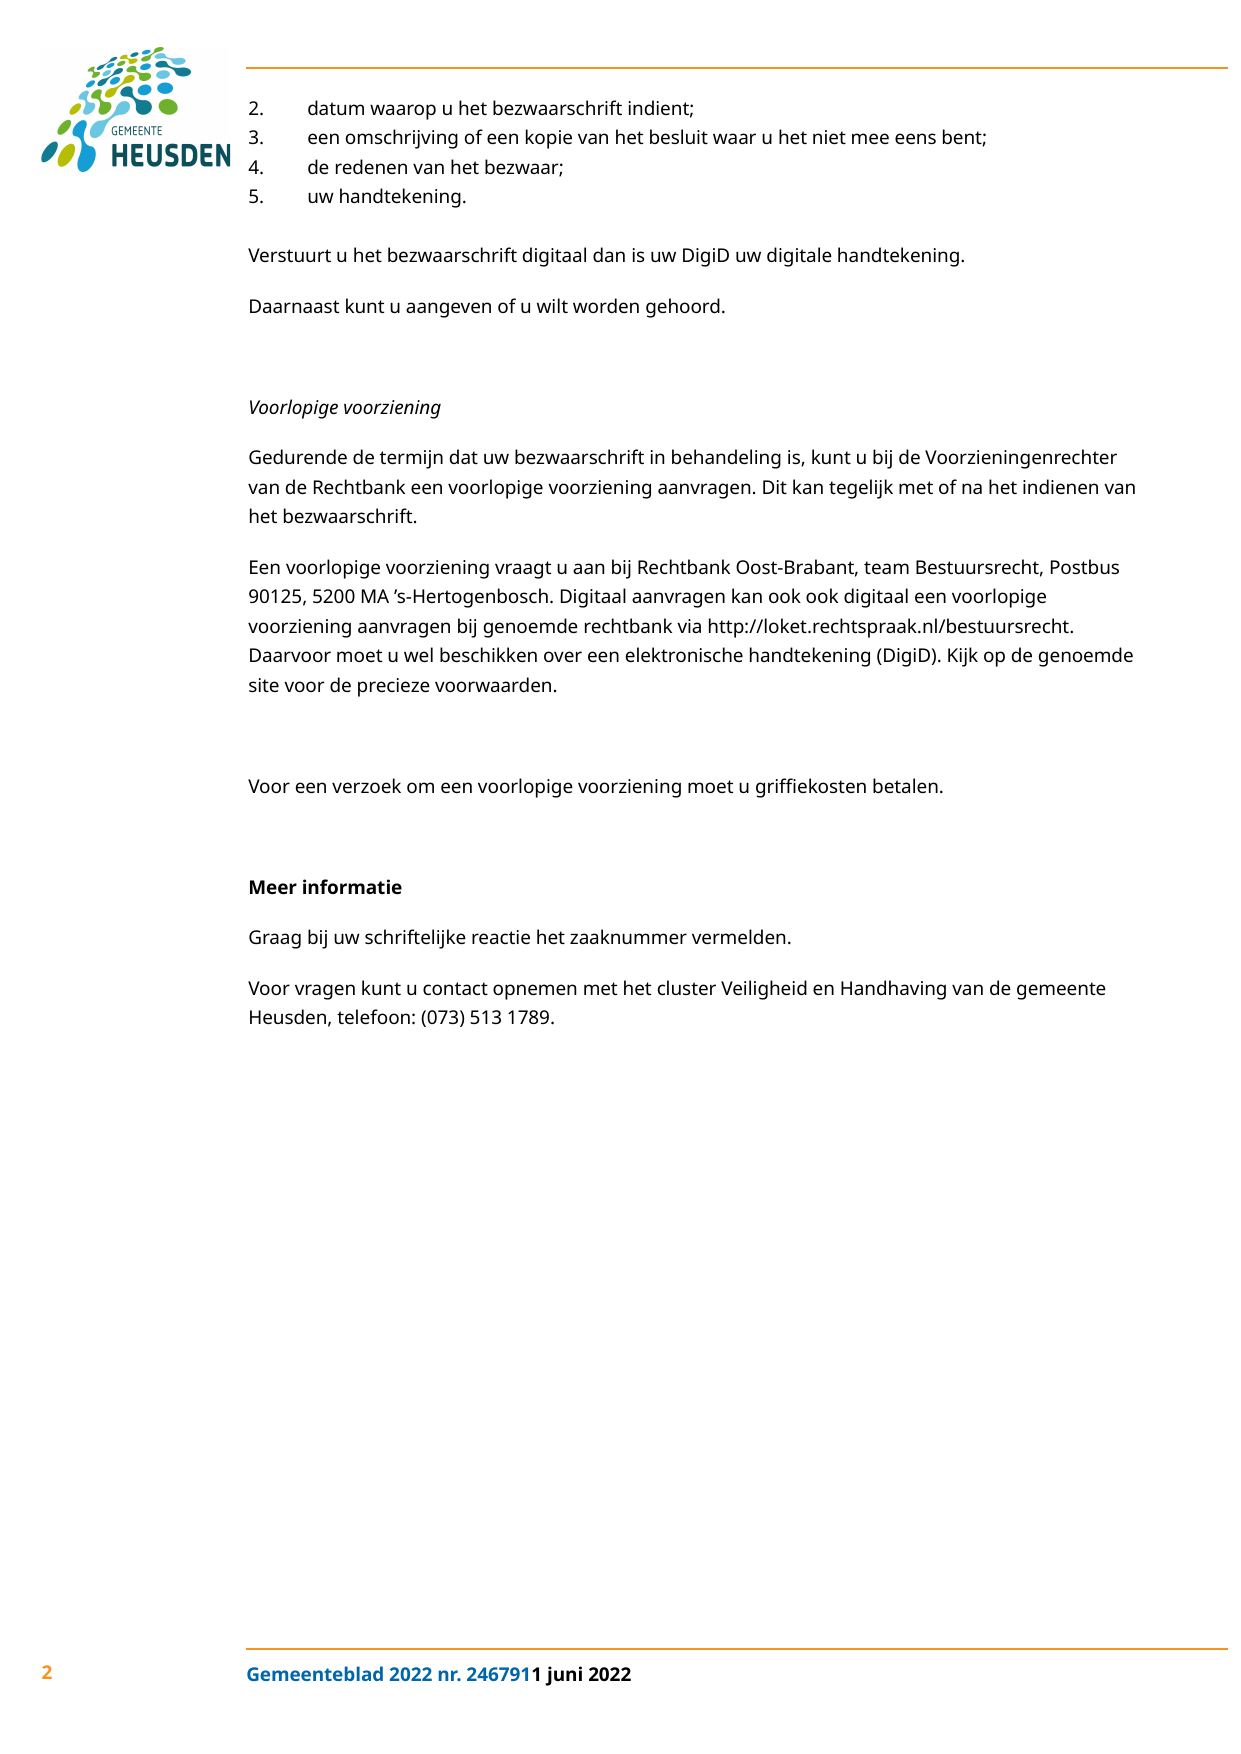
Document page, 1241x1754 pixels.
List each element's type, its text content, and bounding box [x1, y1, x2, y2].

text Voor vragen kunt u contact opnemen met het cluster Veiligheid en Handhaving van de gemeente Heusden, telefoon: (073) 513 1789. [248, 975, 1152, 1030]
text Graag bij uw schriftelijke reactie het zaaknummer vermelden. [248, 924, 1152, 950]
list de redenen van het bezwaar; [248, 154, 1152, 180]
list datum waarop u het bezwaarschrift indient; [248, 95, 1152, 121]
text Daarnaast kunt u aangeven of u wilt worden gehoord. [248, 293, 1152, 319]
text Een voorlopige voorziening vraagt u aan bij Rechtbank Oost-Brabant, team Bestuursrecht, Postbus 90125, 5200 MA ’s-Hertogenbosch. Digitaal aanvragen kan ook ook digitaal een voorlopige voorziening aanvragen bij genoemde rechtbank via http://loket.rechtspraak.nl/bestuursrecht. Daarvoor moet u wel beschikken over een elektronische handtekening (DigiD). Kijk op de genoemde site voor de precieze voorwaarden. [248, 554, 1152, 698]
picture [41, 47, 231, 172]
text Voorlopige voorziening [248, 394, 1152, 420]
text Gedurende de termijn dat uw bezwaarschrift in behandeling is, kunt u bij de Voorzieningenrechter van de Rechtbank een voorlopige voorziening aanvragen. Dit kan tegelijk met of na het indienen van het bezwaarschrift. [248, 444, 1152, 529]
list uw handtekening. [248, 183, 1152, 209]
text Voor een verzoek om een voorlopige voorziening moet u griffiekosten betalen. [248, 773, 1152, 799]
text Verstuurt u het bezwaarschrift digitaal dan is uw DigiD uw digitale handtekening. [248, 243, 1152, 268]
list een omschrijving of een kopie van het besluit waar u het niet mee eens bent; [248, 124, 1152, 150]
text Meer informatie [248, 874, 1152, 900]
